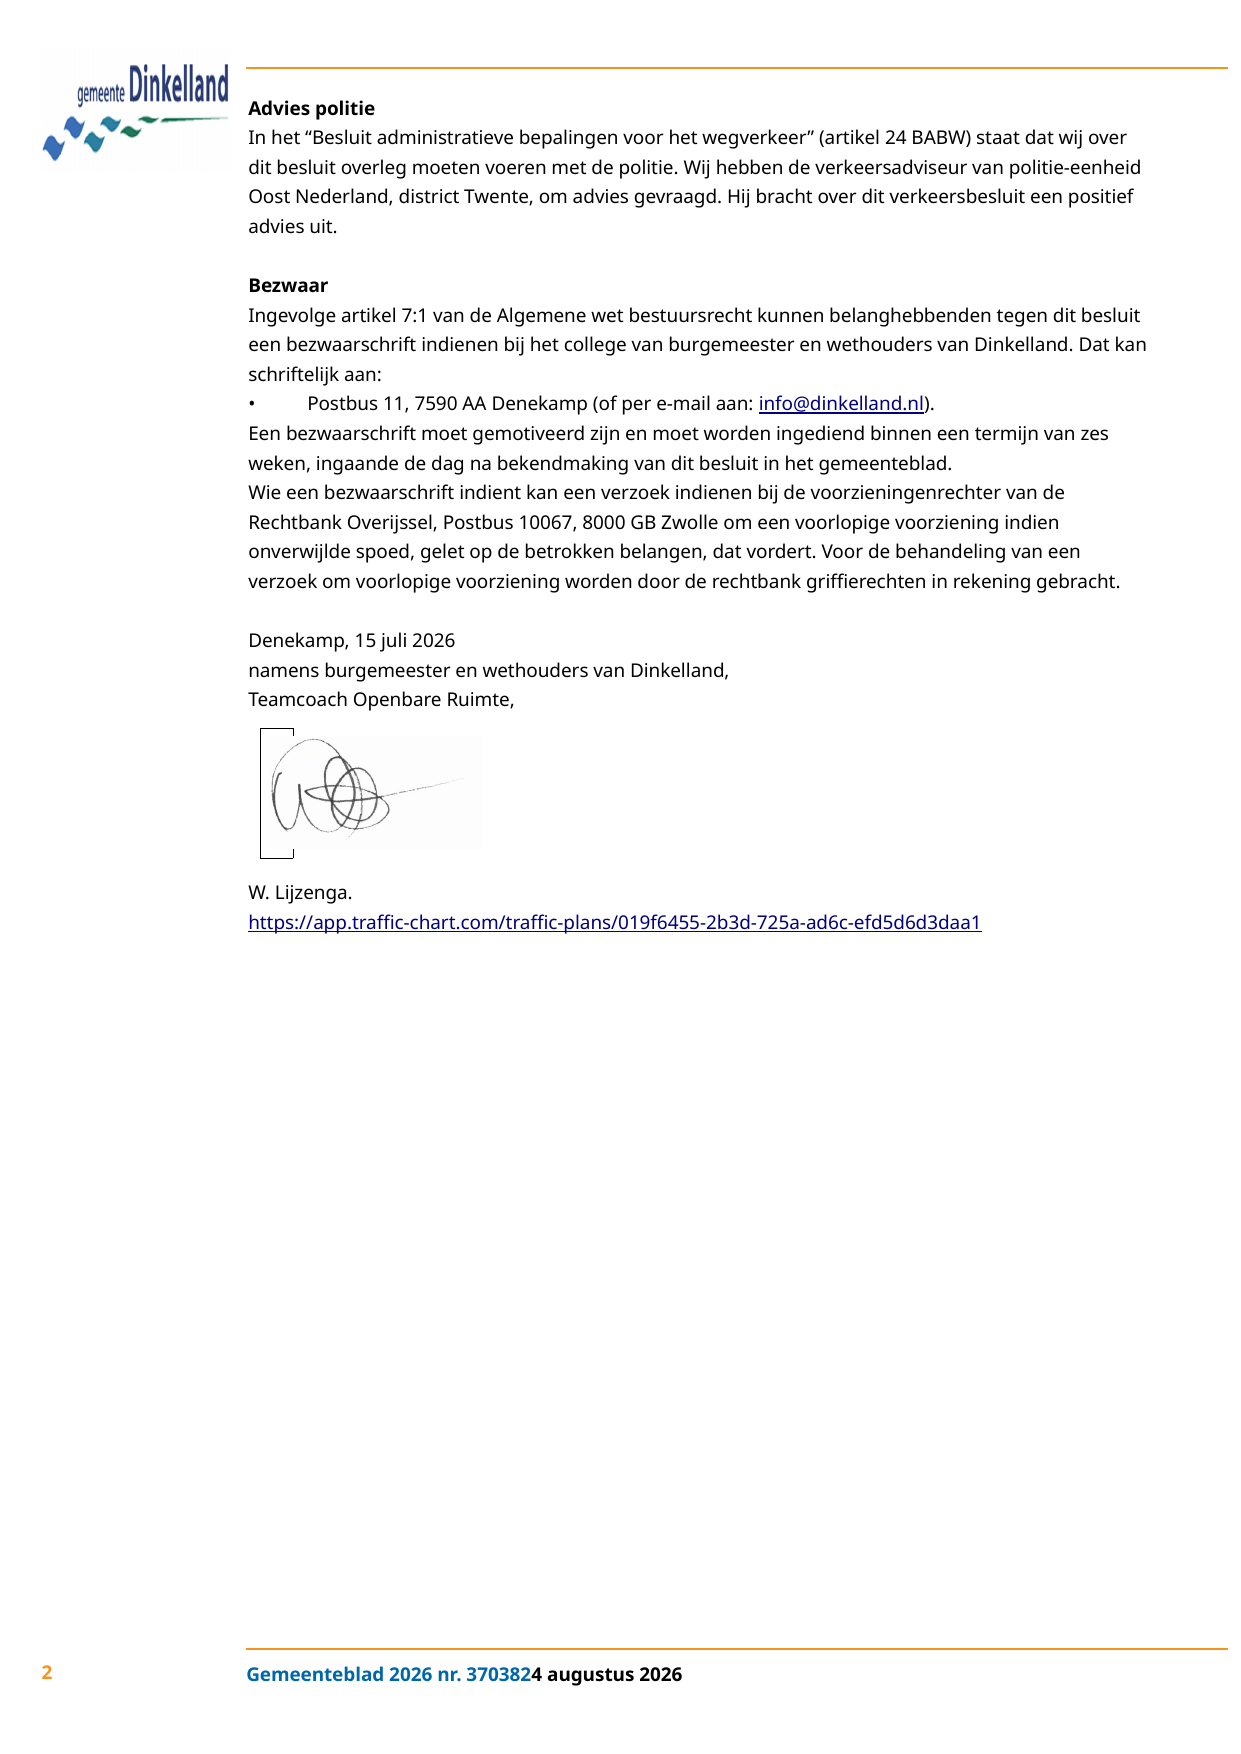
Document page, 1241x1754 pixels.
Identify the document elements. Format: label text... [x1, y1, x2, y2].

text Wie een bezwaarschrift indient kan een verzoek indienen bij de voorzieningenrechter van de Rechtbank Overijssel, Postbus 10067, 8000 GB Zwolle om een voorlopige voorziening indien onverwijlde spoed, gelet op de betrokken belangen, dat vordert. Voor de behandeling van een verzoek om voorlopige voorziening worden door de rechtbank griffierechten in rekening gebracht. [248, 479, 1152, 594]
list Postbus 11, 7590 AA Denekamp (of per e-mail aan: info@dinkelland.nl). [248, 391, 1152, 416]
text W. Lijzenga. [248, 879, 1152, 905]
picture [41, 47, 231, 172]
text Ingevolge artikel 7:1 van de Algemene wet bestuursrecht kunnen belanghebbenden tegen dit besluit een bezwaarschrift indienen bij het college van burgemeester en wethouders van Dinkelland. Dat kan schriftelijk aan: [248, 302, 1152, 387]
picture [268, 736, 483, 849]
text Teamcoach Openbare Ruimte, [248, 686, 1152, 712]
text Advies politie [248, 95, 1152, 121]
text namens burgemeester en wethouders van Dinkelland, [248, 657, 1152, 683]
text In het “Besluit administratieve bepalingen voor het wegverkeer” (artikel 24 BABW) staat dat wij over dit besluit overleg moeten voeren met de politie. Wij hebben de verkeersadviseur van politie-eenheid Oost Nederland, district Twente, om advies gevraagd. Hij bracht over dit verkeersbesluit een positief advies uit. [248, 124, 1152, 239]
text Denekamp, 15 juli 2026 [248, 627, 1152, 653]
text https://app.traffic-chart.com/traffic-plans/019f6455-2b3d-725a-ad6c-efd5d6d3daa1 [248, 909, 1152, 935]
text Een bezwaarschrift moet gemotiveerd zijn en moet worden ingediend binnen een termijn van zes weken, ingaande de dag na bekendmaking van dit besluit in het gemeenteblad. [248, 420, 1152, 476]
text Bezwaar [248, 272, 1152, 298]
